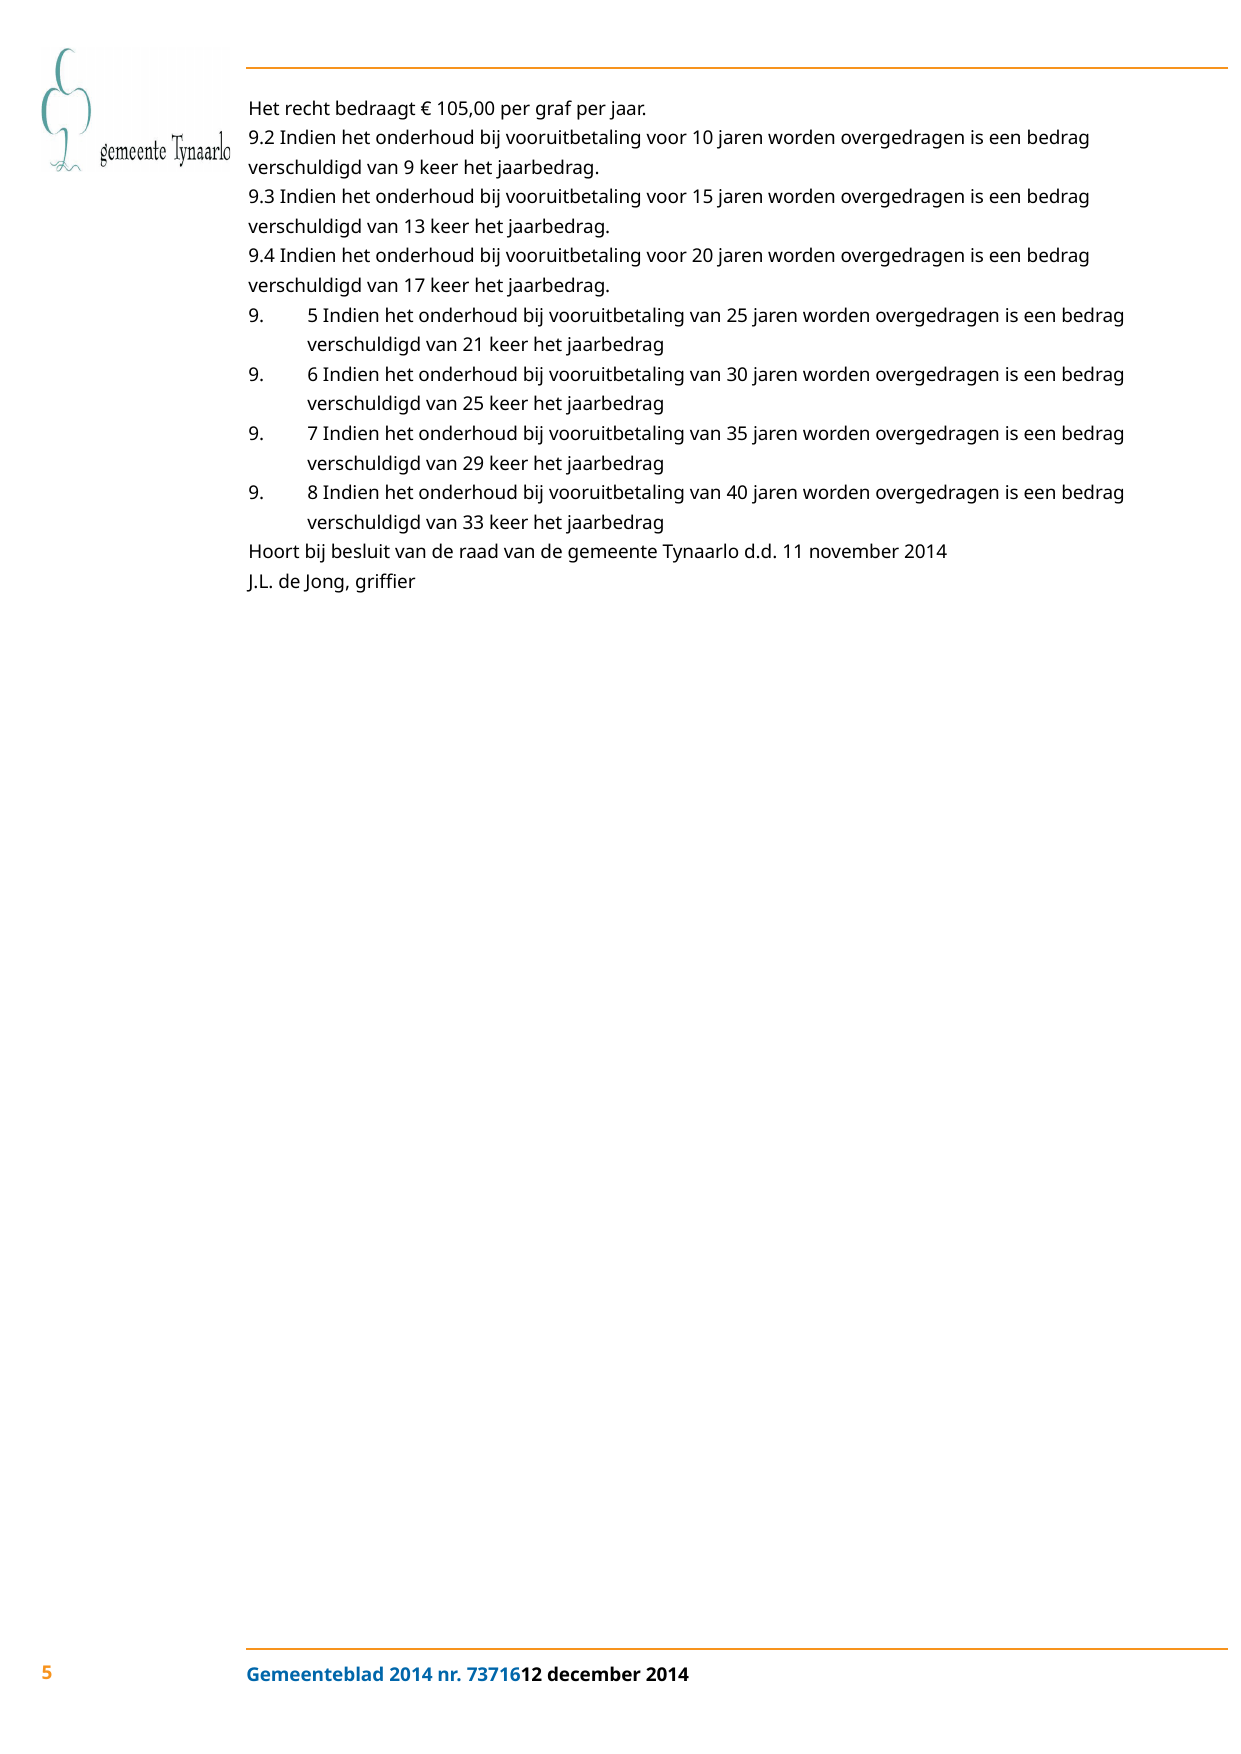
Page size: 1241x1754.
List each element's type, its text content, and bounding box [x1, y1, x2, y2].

text verschuldigd van 9 keer het jaarbedrag. [248, 154, 1152, 180]
list 6 Indien het onderhoud bij vooruitbetaling van 30 jaren worden overgedragen is een bedrag verschuldigd van 25 keer het jaarbedrag [248, 361, 1152, 416]
text J.L. de Jong, griffier [248, 568, 1152, 594]
text 9.2 Indien het onderhoud bij vooruitbetaling voor 10 jaren worden overgedragen is een bedrag [248, 124, 1152, 150]
text 9.3 Indien het onderhoud bij vooruitbetaling voor 15 jaren worden overgedragen is een bedrag [248, 183, 1152, 209]
text verschuldigd van 13 keer het jaarbedrag. [248, 213, 1152, 239]
list 7 Indien het onderhoud bij vooruitbetaling van 35 jaren worden overgedragen is een bedrag verschuldigd van 29 keer het jaarbedrag [248, 420, 1152, 476]
text 9.4 Indien het onderhoud bij vooruitbetaling voor 20 jaren worden overgedragen is een bedrag [248, 243, 1152, 268]
list 5 Indien het onderhoud bij vooruitbetaling van 25 jaren worden overgedragen is een bedrag verschuldigd van 21 keer het jaarbedrag [248, 302, 1152, 357]
list 8 Indien het onderhoud bij vooruitbetaling van 40 jaren worden overgedragen is een bedrag verschuldigd van 33 keer het jaarbedrag [248, 479, 1152, 535]
text verschuldigd van 17 keer het jaarbedrag. [248, 272, 1152, 298]
text Het recht bedraagt € 105,00 per graf per jaar. [248, 95, 1152, 121]
picture [41, 47, 231, 172]
text Hoort bij besluit van de raad van de gemeente Tynaarlo d.d. 11 november 2014 [248, 538, 1152, 564]
